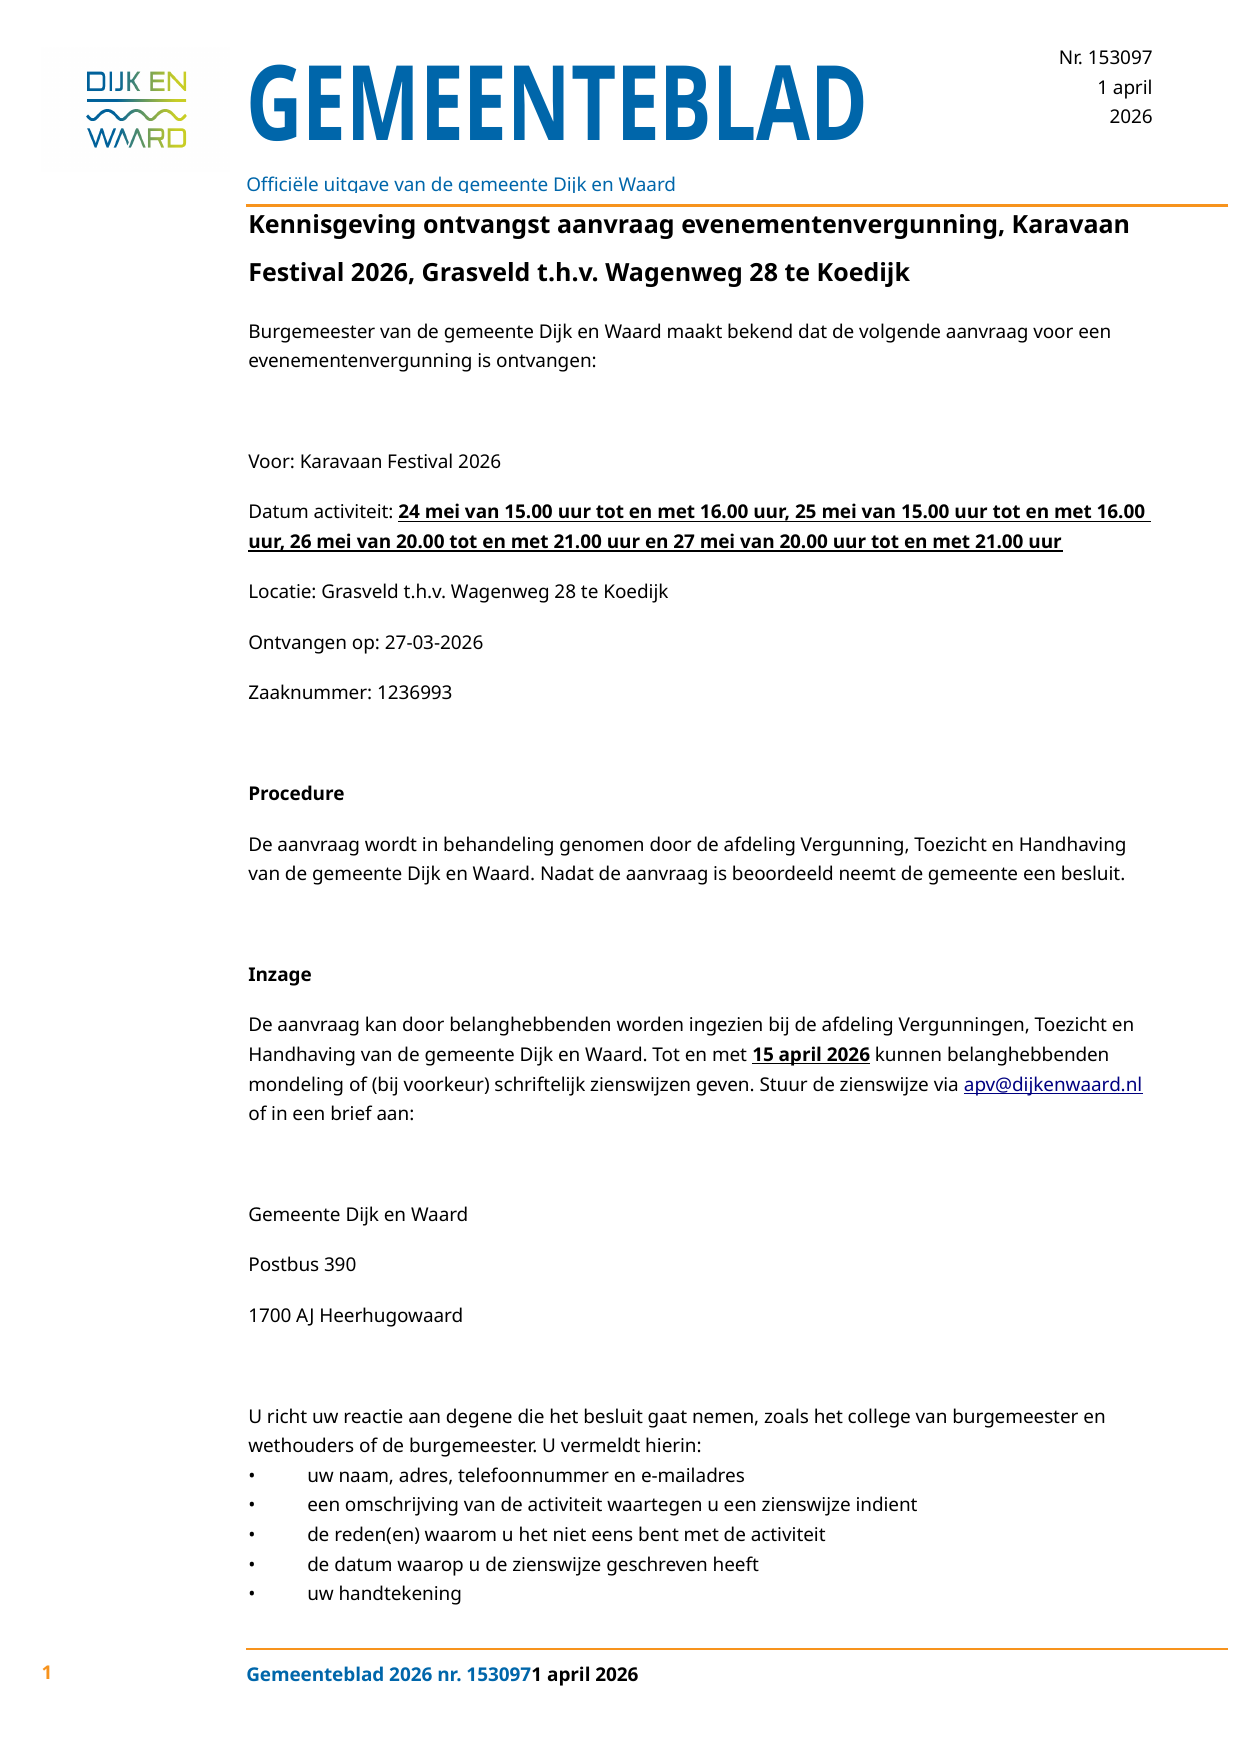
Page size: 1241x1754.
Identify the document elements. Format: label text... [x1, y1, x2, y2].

text Kennisgeving ontvangst aanvraag evenementenvergunning, Karavaan Festival 2026, Grasveld t.h.v. Wagenweg 28 te Koedijk [248, 207, 1152, 288]
text Zaaknummer: 1236993 [248, 679, 1152, 705]
text 1700 AJ Heerhugowaard [248, 1302, 1152, 1328]
picture [41, 47, 231, 172]
list uw naam, adres, telefoonnummer en e-mailadres [248, 1462, 1152, 1488]
text Gemeente Dijk en Waard [248, 1201, 1152, 1227]
list de datum waarop u de zienswijze geschreven heeft [248, 1551, 1152, 1577]
list een omschrijving van de activiteit waartegen u een zienswijze indient [248, 1492, 1152, 1517]
text Voor: Karavaan Festival 2026 [248, 448, 1152, 474]
list de reden(en) waarom u het niet eens bent met de activiteit [248, 1521, 1152, 1547]
text Inzage [248, 961, 1152, 987]
text Ontvangen op: 27-03-2026 [248, 629, 1152, 655]
text Postbus 390 [248, 1252, 1152, 1277]
text Locatie: Grasveld t.h.v. Wagenweg 28 te Koedijk [248, 579, 1152, 604]
text De aanvraag wordt in behandeling genomen door de afdeling Vergunning, Toezicht en Handhaving van de gemeente Dijk en Waard. Nadat de aanvraag is beoordeeld neemt de gemeente een besluit. [248, 831, 1152, 886]
text De aanvraag kan door belanghebbenden worden ingezien bij de afdeling Vergunningen, Toezicht en Handhaving van de gemeente Dijk en Waard. Tot en met 15 april 2026 kunnen belanghebbenden mondeling of (bij voorkeur) schriftelijk zienswijzen geven. Stuur de zienswijze via apv@dijkenwaard.nl of in een brief aan: [248, 1012, 1152, 1126]
list uw handtekening [248, 1580, 1152, 1606]
text Procedure [248, 780, 1152, 806]
text Burgemeester van de gemeente Dijk en Waard maakt bekend dat de volgende aanvraag voor een evenementenvergunning is ontvangen: [248, 318, 1152, 373]
text Datum activiteit: 24 mei van 15.00 uur tot en met 16.00 uur, 25 mei van 15.00 uur tot en met 16.00 uur, 26 mei van 20.00 tot en met 21.00 uur en 27 mei van 20.00 uur tot en met 21.00 uur [248, 499, 1152, 554]
text U richt uw reactie aan degene die het besluit gaat nemen, zoals het college van burgemeester en wethouders of de burgemeester. U vermeldt hierin: [248, 1403, 1152, 1458]
